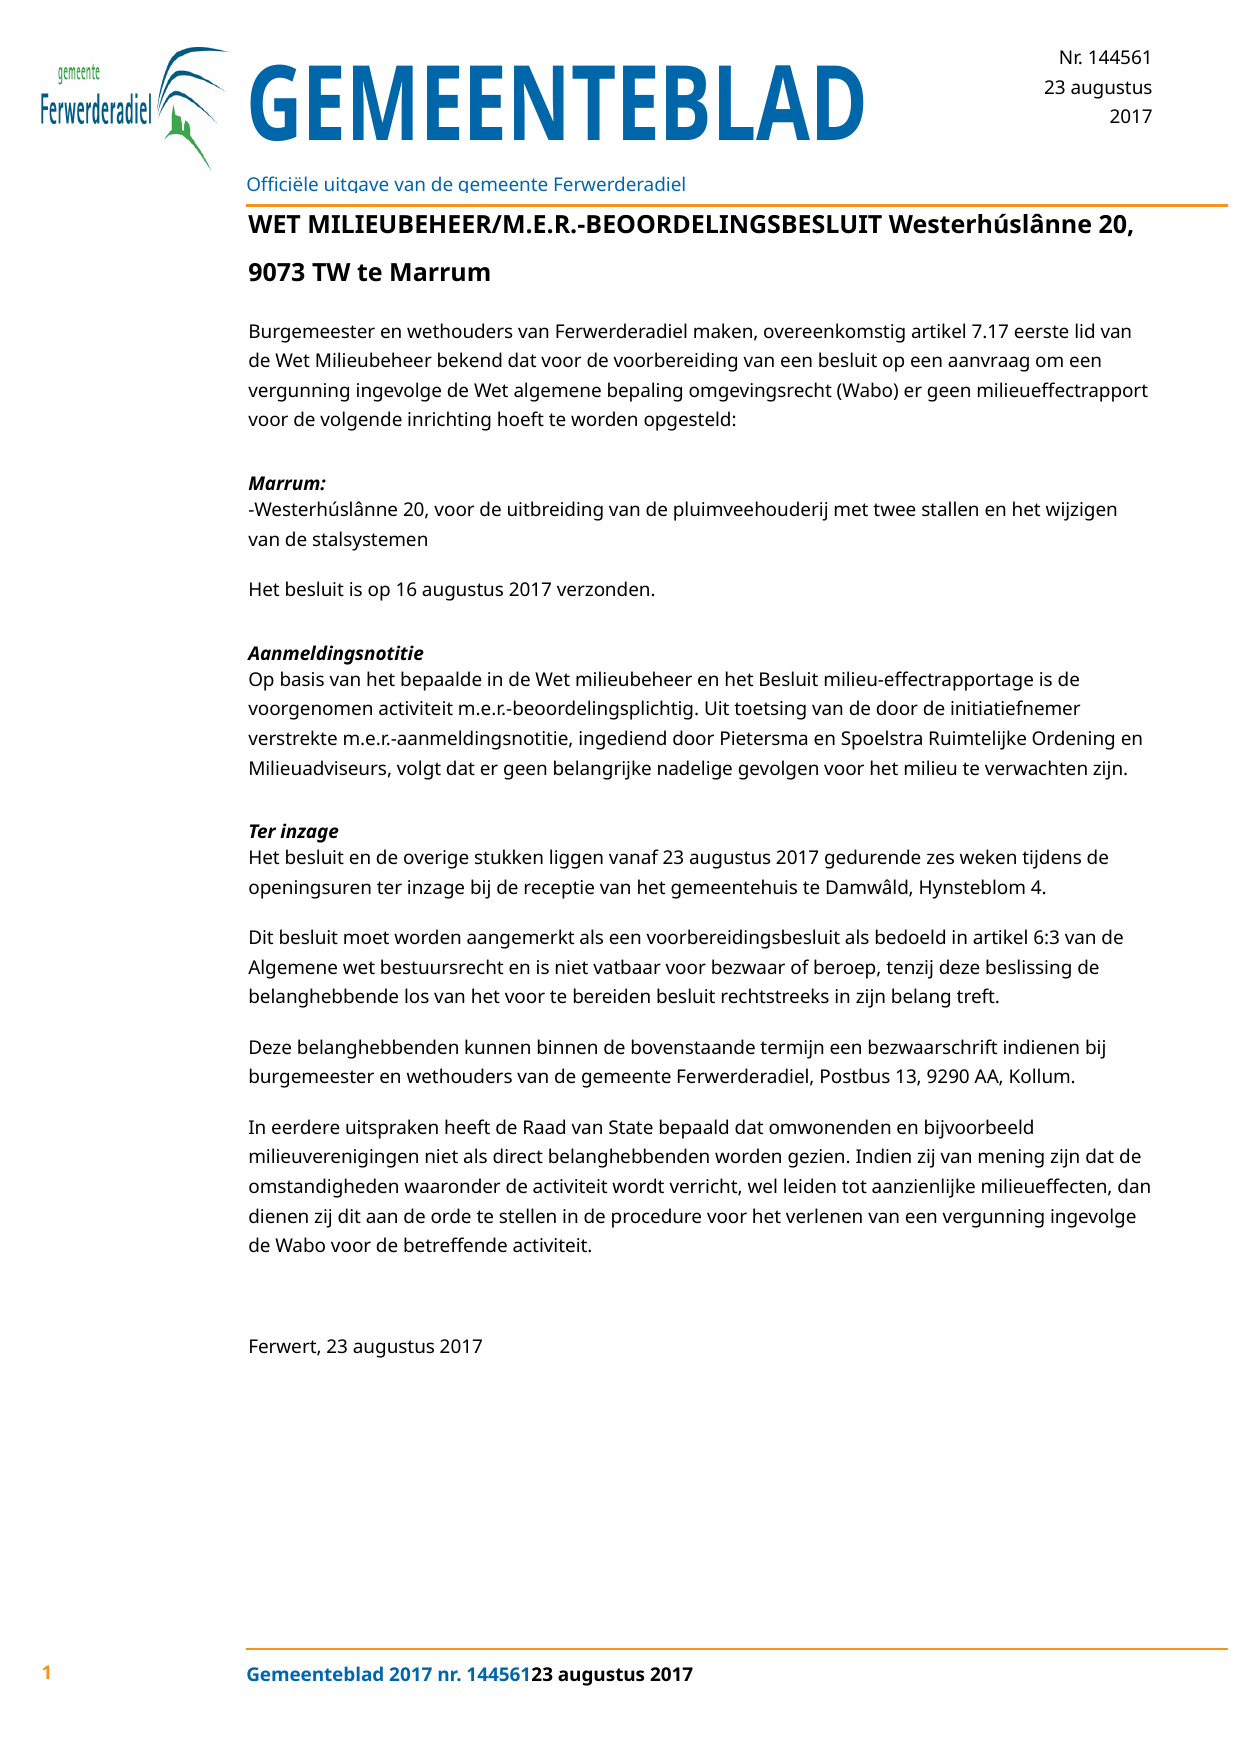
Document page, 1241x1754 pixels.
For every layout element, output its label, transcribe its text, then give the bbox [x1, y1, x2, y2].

picture [41, 47, 231, 172]
text Het besluit is op 16 augustus 2017 verzonden. [248, 576, 1152, 602]
text Marrum: [248, 471, 1152, 496]
text Het besluit en de overige stukken liggen vanaf 23 augustus 2017 gedurende zes weken tijdens de openingsuren ter inzage bij de receptie van het gemeentehuis te Damwâld, Hynsteblom 4. [248, 844, 1152, 900]
text In eerdere uitspraken heeft de Raad van State bepaald dat omwonenden en bijvoorbeeld milieuverenigingen niet als direct belanghebbenden worden gezien. Indien zij van mening zijn dat de omstandigheden waaronder de activiteit wordt verricht, wel leiden tot aanzienlijke milieueffecten, dan dienen zij dit aan de orde te stellen in de procedure voor het verlenen van een vergunning ingevolge de Wabo voor de betreffende activiteit. [248, 1114, 1152, 1258]
text Dit besluit moet worden aangemerkt als een voorbereidingsbesluit als bedoeld in artikel 6:3 van de Algemene wet bestuursrecht en is niet vatbaar voor bezwaar of beroep, tenzij deze beslissing de belanghebbende los van het voor te bereiden besluit rechtstreeks in zijn belang treft. [248, 924, 1152, 1009]
text Deze belanghebbenden kunnen binnen de bovenstaande termijn een bezwaarschrift indienen bij burgemeester en wethouders van de gemeente Ferwerderadiel, Postbus 13, 9290 AA, Kollum. [248, 1034, 1152, 1089]
text Op basis van het bepaalde in de Wet milieubeheer en het Besluit milieu-effectrapportage is de voorgenomen activiteit m.e.r.-beoordelingsplichtig. Uit toetsing van de door de initiatiefnemer verstrekte m.e.r.-aanmeldingsnotitie, ingediend door Pietersma en Spoelstra Ruimtelijke Ordening en Milieuadviseurs, volgt dat er geen belangrijke nadelige gevolgen voor het milieu te verwachten zijn. [248, 666, 1152, 781]
text WET MILIEUBEHEER/M.E.R.-BEOORDELINGSBESLUIT Westerhúslânne 20, 9073 TW te Marrum [248, 207, 1152, 288]
text -Westerhúslânne 20, voor de uitbreiding van de pluimveehouderij met twee stallen en het wijzigen van de stalsystemen [248, 496, 1152, 552]
text Aanmeldingsnotitie [248, 640, 1152, 666]
text Ferwert, 23 augustus 2017 [248, 1333, 1152, 1359]
text Ter inzage [248, 819, 1152, 844]
text Burgemeester en wethouders van Ferwerderadiel maken, overeenkomstig artikel 7.17 eerste lid van de Wet Milieubeheer bekend dat voor de voorbereiding van een besluit op een aanvraag om een vergunning ingevolge de Wet algemene bepaling omgevingsrecht (Wabo) er geen milieueffectrapport voor de volgende inrichting hoeft te worden opgesteld: [248, 318, 1152, 432]
